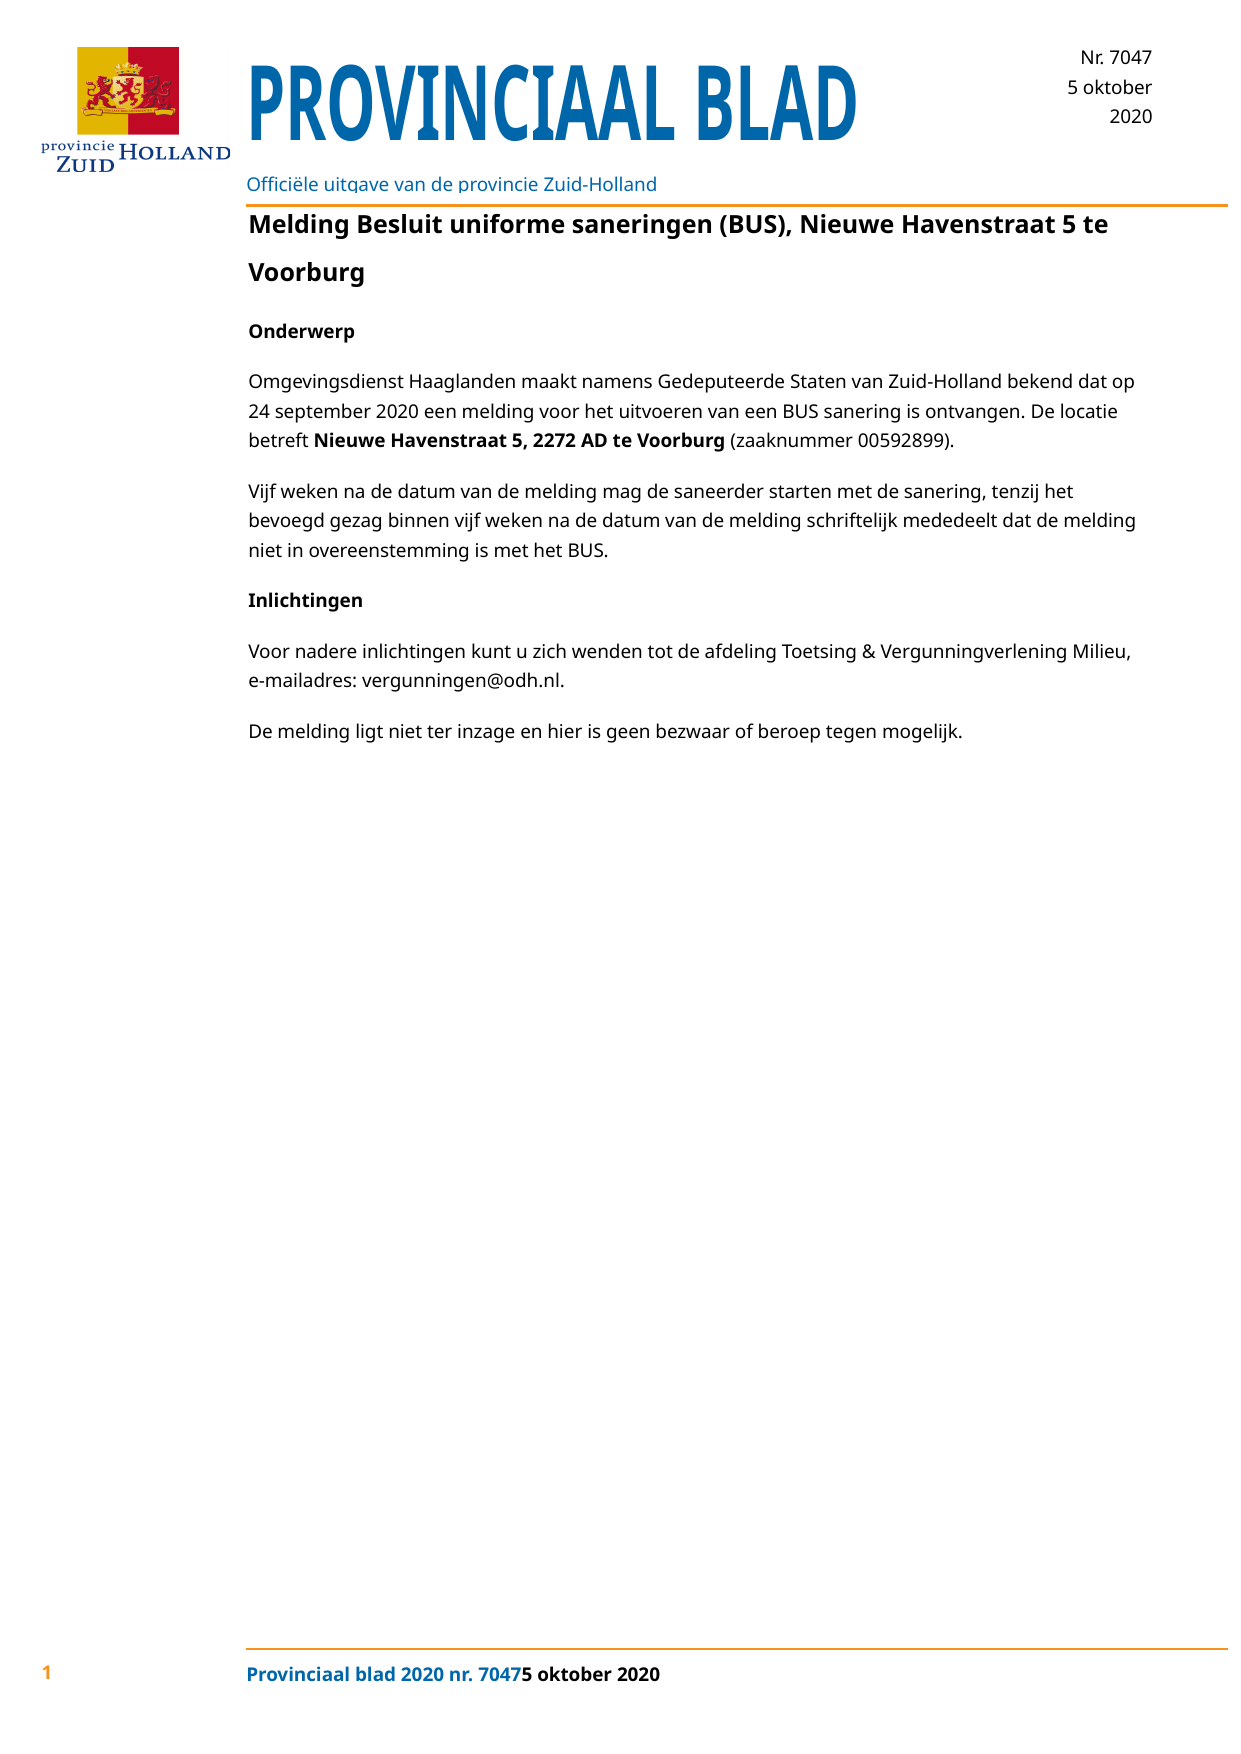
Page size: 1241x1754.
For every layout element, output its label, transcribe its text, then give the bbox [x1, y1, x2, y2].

text Melding Besluit uniforme saneringen (BUS), Nieuwe Havenstraat 5 te Voorburg [248, 207, 1152, 288]
text Voor nadere inlichtingen kunt u zich wenden tot de afdeling Toetsing & Vergunningverlening Milieu, e-mailadres: vergunningen@odh.nl. [248, 638, 1152, 693]
text Omgevingsdienst Haaglanden maakt namens Gedeputeerde Staten van Zuid-Holland bekend dat op 24 september 2020 een melding voor het uitvoeren van een BUS sanering is ontvangen. De locatie betreft Nieuwe Havenstraat 5, 2272 AD te Voorburg (zaaknummer 00592899). [248, 368, 1152, 453]
text Onderwerp [248, 318, 1152, 344]
text Inlichtingen [248, 587, 1152, 613]
picture [41, 47, 231, 172]
text Vijf weken na de datum van de melding mag de saneerder starten met de sanering, tenzij het bevoegd gezag binnen vijf weken na de datum van de melding schriftelijk mededeelt dat de melding niet in overeenstemming is met het BUS. [248, 478, 1152, 563]
text De melding ligt niet ter inzage en hier is geen bezwaar of beroep tegen mogelijk. [248, 718, 1152, 744]
